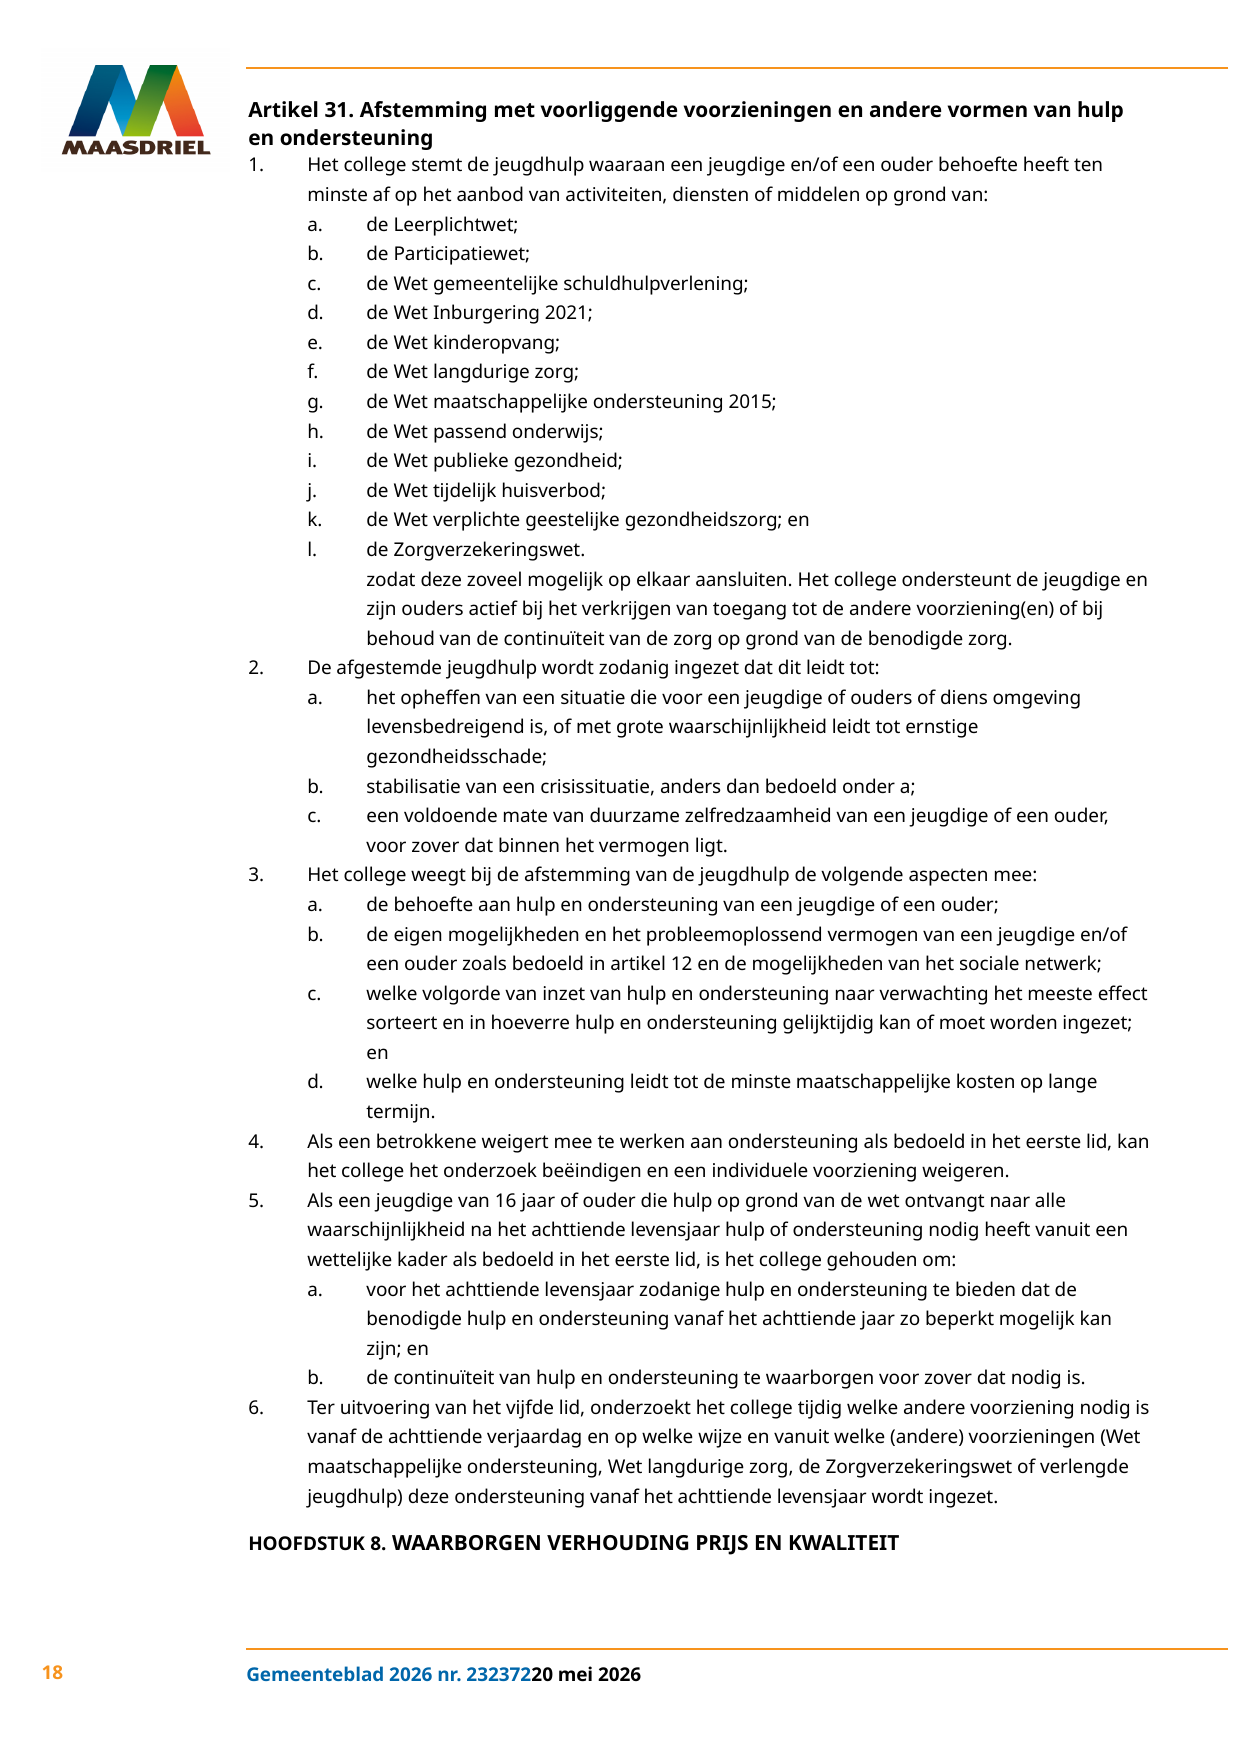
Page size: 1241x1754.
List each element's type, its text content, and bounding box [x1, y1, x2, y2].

list de Leerplichtwet; [307, 211, 1152, 237]
list welke volgorde van inzet van hulp en ondersteuning naar verwachting het meeste effect sorteert en in hoeverre hulp en ondersteuning gelijktijdig kan of moet worden ingezet; en [307, 980, 1152, 1065]
list de Wet passend onderwijs; [307, 418, 1152, 444]
list de Wet Inburgering 2021; [307, 299, 1152, 325]
text Artikel 31. Afstemming met voorliggende voorzieningen en andere vormen van hulp en ondersteuning [248, 95, 1152, 152]
list Het college stemt de jeugdhulp waaraan een jeugdige en/of een ouder behoefte heeft ten minste af op het aanbod van activiteiten, diensten of middelen op grond van: [248, 152, 1152, 207]
list stabilisatie van een crisissituatie, anders dan bedoeld onder a; [307, 773, 1152, 799]
list de Zorgverzekeringswet. [307, 536, 1152, 562]
list Ter uitvoering van het vijfde lid, onderzoekt het college tijdig welke andere voorziening nodig is vanaf de achttiende verjaardag en op welke wijze en vanuit welke (andere) voorzieningen (Wet maatschappelijke ondersteuning, Wet langdurige zorg, de Zorgverzekeringswet of verlengde jeugdhulp) deze ondersteuning vanaf het achttiende levensjaar wordt ingezet. [248, 1394, 1152, 1509]
list Als een betrokkene weigert mee te werken aan ondersteuning als bedoeld in het eerste lid, kan het college het onderzoek beëindigen en een individuele voorziening weigeren. [248, 1128, 1152, 1183]
list de Wet kinderopvang; [307, 329, 1152, 355]
list de Wet publieke gezondheid; [307, 447, 1152, 473]
list de Wet gemeentelijke schuldhulpverlening; [307, 270, 1152, 296]
list de continuïteit van hulp en ondersteuning te waarborgen voor zover dat nodig is. [307, 1364, 1152, 1390]
list de Participatiewet; [307, 240, 1152, 266]
picture [41, 47, 231, 172]
list de Wet tijdelijk huisverbod; [307, 477, 1152, 503]
list het opheffen van een situatie die voor een jeugdige of ouders of diens omgeving levensbedreigend is, of met grote waarschijnlijkheid leidt tot ernstige gezondheidsschade; [307, 684, 1152, 769]
list Als een jeugdige van 16 jaar of ouder die hulp op grond van de wet ontvangt naar alle waarschijnlijkheid na het achttiende levensjaar hulp of ondersteuning nodig heeft vanuit een wettelijke kader als bedoeld in het eerste lid, is het college gehouden om: [248, 1187, 1152, 1272]
list de Wet langdurige zorg; [307, 359, 1152, 384]
list welke hulp en ondersteuning leidt tot de minste maatschappelijke kosten op lange termijn. [307, 1069, 1152, 1124]
list Het college weegt bij de afstemming van de jeugdhulp de volgende aspecten mee: [248, 862, 1152, 887]
list De afgestemde jeugdhulp wordt zodanig ingezet dat dit leidt tot: [248, 654, 1152, 680]
text HOOFDSTUK 8. WAARBORGEN VERHOUDING PRIJS EN KWALITEIT [248, 1528, 1152, 1557]
list een voldoende mate van duurzame zelfredzaamheid van een jeugdige of een ouder, voor zover dat binnen het vermogen ligt. [307, 802, 1152, 858]
list voor het achttiende levensjaar zodanige hulp en ondersteuning te bieden dat de benodigde hulp en ondersteuning vanaf het achttiende jaar zo beperkt mogelijk kan zijn; en [307, 1276, 1152, 1361]
list de Wet maatschappelijke ondersteuning 2015; [307, 388, 1152, 414]
list de behoefte aan hulp en ondersteuning van een jeugdige of een ouder; [307, 891, 1152, 917]
list de eigen mogelijkheden en het probleemoplossend vermogen van een jeugdige en/of een ouder zoals bedoeld in artikel 12 en de mogelijkheden van het sociale netwerk; [307, 921, 1152, 976]
list de Wet verplichte geestelijke gezondheidszorg; en [307, 507, 1152, 532]
list zodat deze zoveel mogelijk op elkaar aansluiten. Het college ondersteunt de jeugdige en zijn ouders actief bij het verkrijgen van toegang tot de andere voorziening(en) of bij behoud van de continuïteit van de zorg op grond van de benodigde zorg. [307, 566, 1152, 651]
